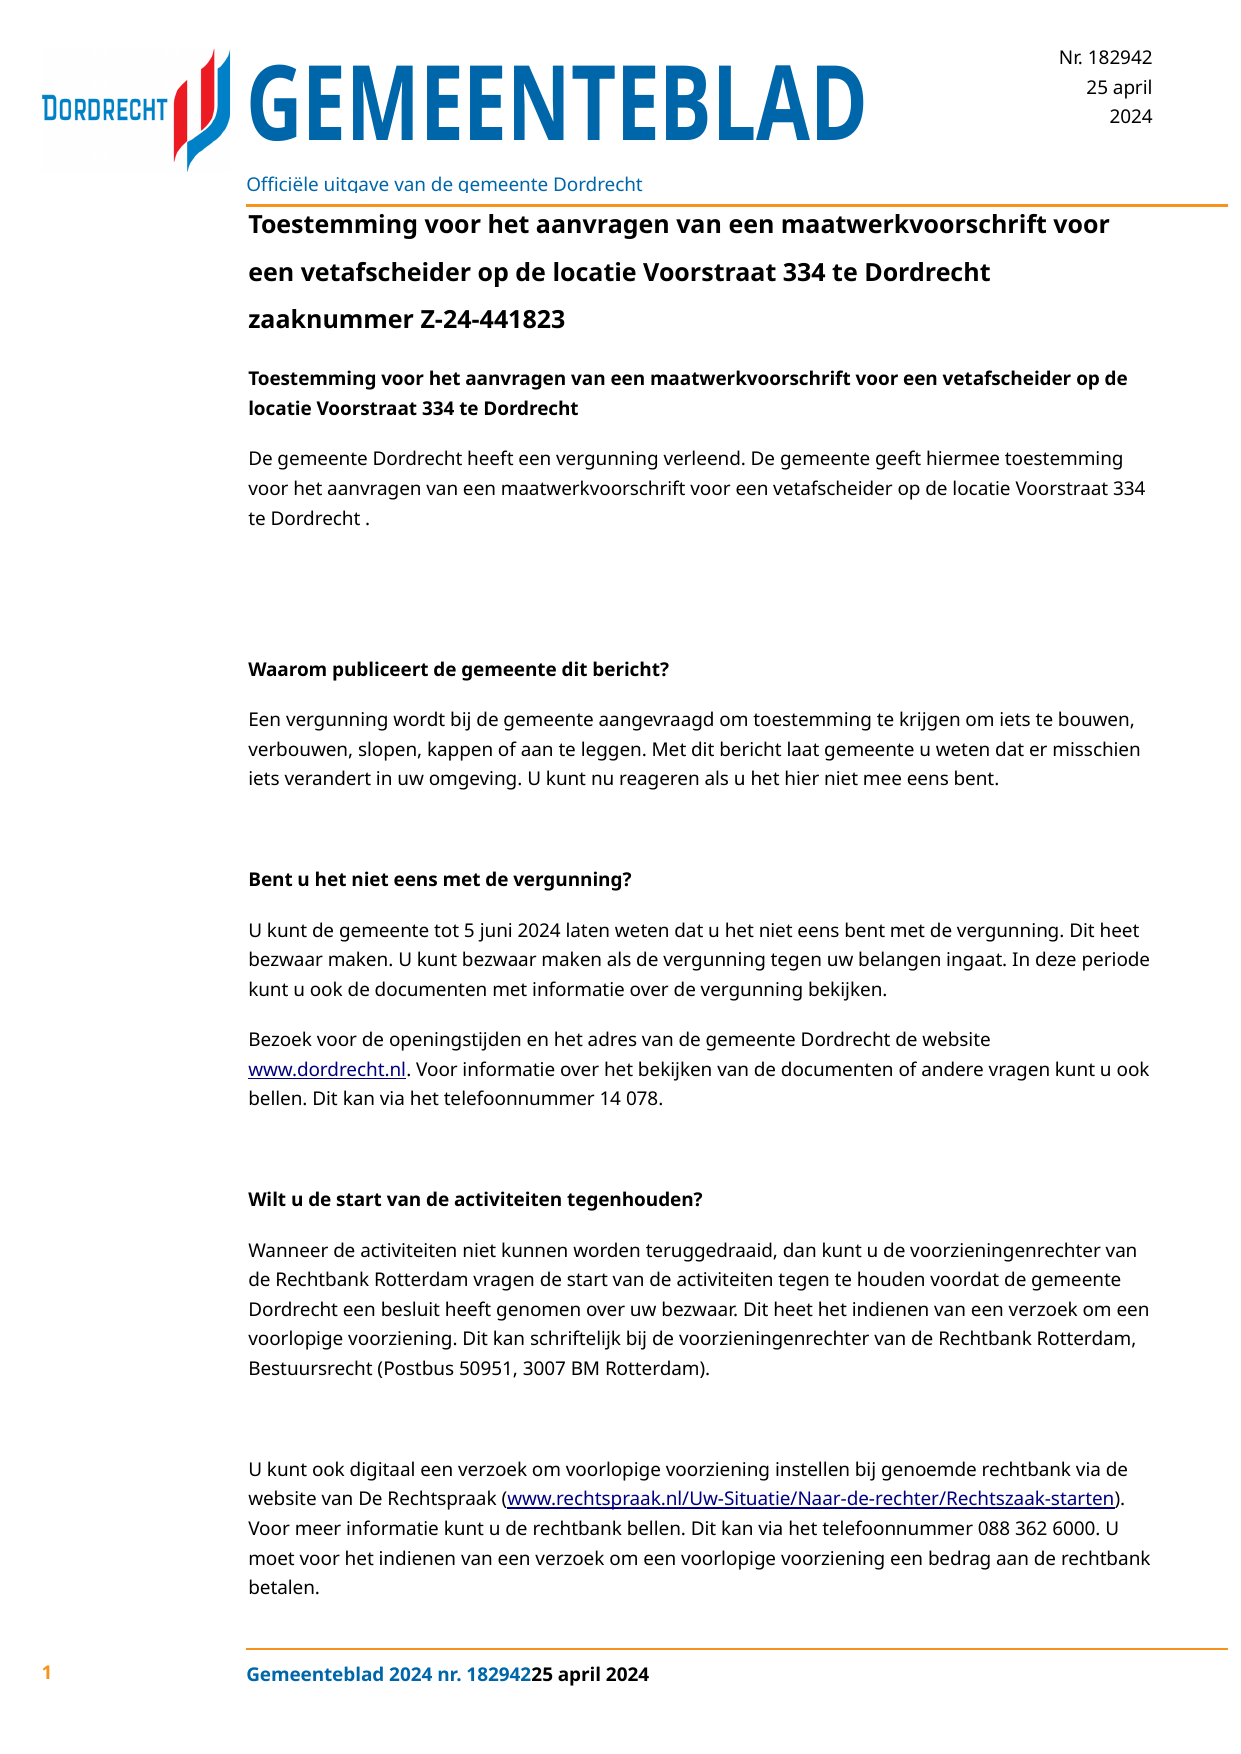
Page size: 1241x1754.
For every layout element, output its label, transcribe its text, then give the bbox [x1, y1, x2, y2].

text Toestemming voor het aanvragen van een maatwerkvoorschrift voor een vetafscheider op de locatie Voorstraat 334 te Dordrecht zaaknummer Z-24-441823 [248, 207, 1152, 336]
picture [41, 47, 231, 172]
text Een vergunning wordt bij de gemeente aangevraagd om toestemming te krijgen om iets te bouwen, verbouwen, slopen, kappen of aan te leggen. Met dit bericht laat gemeente u weten dat er misschien iets verandert in uw omgeving. U kunt nu reageren als u het hier niet mee eens bent. [248, 706, 1152, 791]
text U kunt de gemeente tot 5 juni 2024 laten weten dat u het niet eens bent met de vergunning. Dit heet bezwaar maken. U kunt bezwaar maken als de vergunning tegen uw belangen ingaat. In deze periode kunt u ook de documenten met informatie over de vergunning bekijken. [248, 917, 1152, 1002]
text Wanneer de activiteiten niet kunnen worden teruggedraaid, dan kunt u de voorzieningenrechter van de Rechtbank Rotterdam vragen de start van de activiteiten tegen te houden voordat de gemeente Dordrecht een besluit heeft genomen over uw bezwaar. Dit heet het indienen van een verzoek om een voorlopige voorziening. Dit kan schriftelijk bij de voorzieningenrechter van de Rechtbank Rotterdam, Bestuursrecht (Postbus 50951, 3007 BM Rotterdam). [248, 1237, 1152, 1381]
text Wilt u de start van de activiteiten tegenhouden? [248, 1186, 1152, 1212]
text Waarom publiceert de gemeente dit bericht? [248, 656, 1152, 682]
text Bent u het niet eens met de vergunning? [248, 866, 1152, 892]
text De gemeente Dordrecht heeft een vergunning verleend. De gemeente geeft hiermee toestemming voor het aanvragen van een maatwerkvoorschrift voor een vetafscheider op de locatie Voorstraat 334 te Dordrecht . [248, 446, 1152, 530]
text Bezoek voor de openingstijden en het adres van de gemeente Dordrecht de website www.dordrecht.nl. Voor informatie over het bekijken van de documenten of andere vragen kunt u ook bellen. Dit kan via het telefoonnummer 14 078. [248, 1026, 1152, 1111]
text Toestemming voor het aanvragen van een maatwerkvoorschrift voor een vetafscheider op de locatie Voorstraat 334 te Dordrecht [248, 366, 1152, 421]
text U kunt ook digitaal een verzoek om voorlopige voorziening instellen bij genoemde rechtbank via de website van De Rechtspraak (www.rechtspraak.nl/Uw-Situatie/Naar-de-rechter/Rechtszaak-starten). Voor meer informatie kunt u de rechtbank bellen. Dit kan via het telefoonnummer 088 362 6000. U moet voor het indienen van een verzoek om een voorlopige voorziening een bedrag aan de rechtbank betalen. [248, 1456, 1152, 1600]
